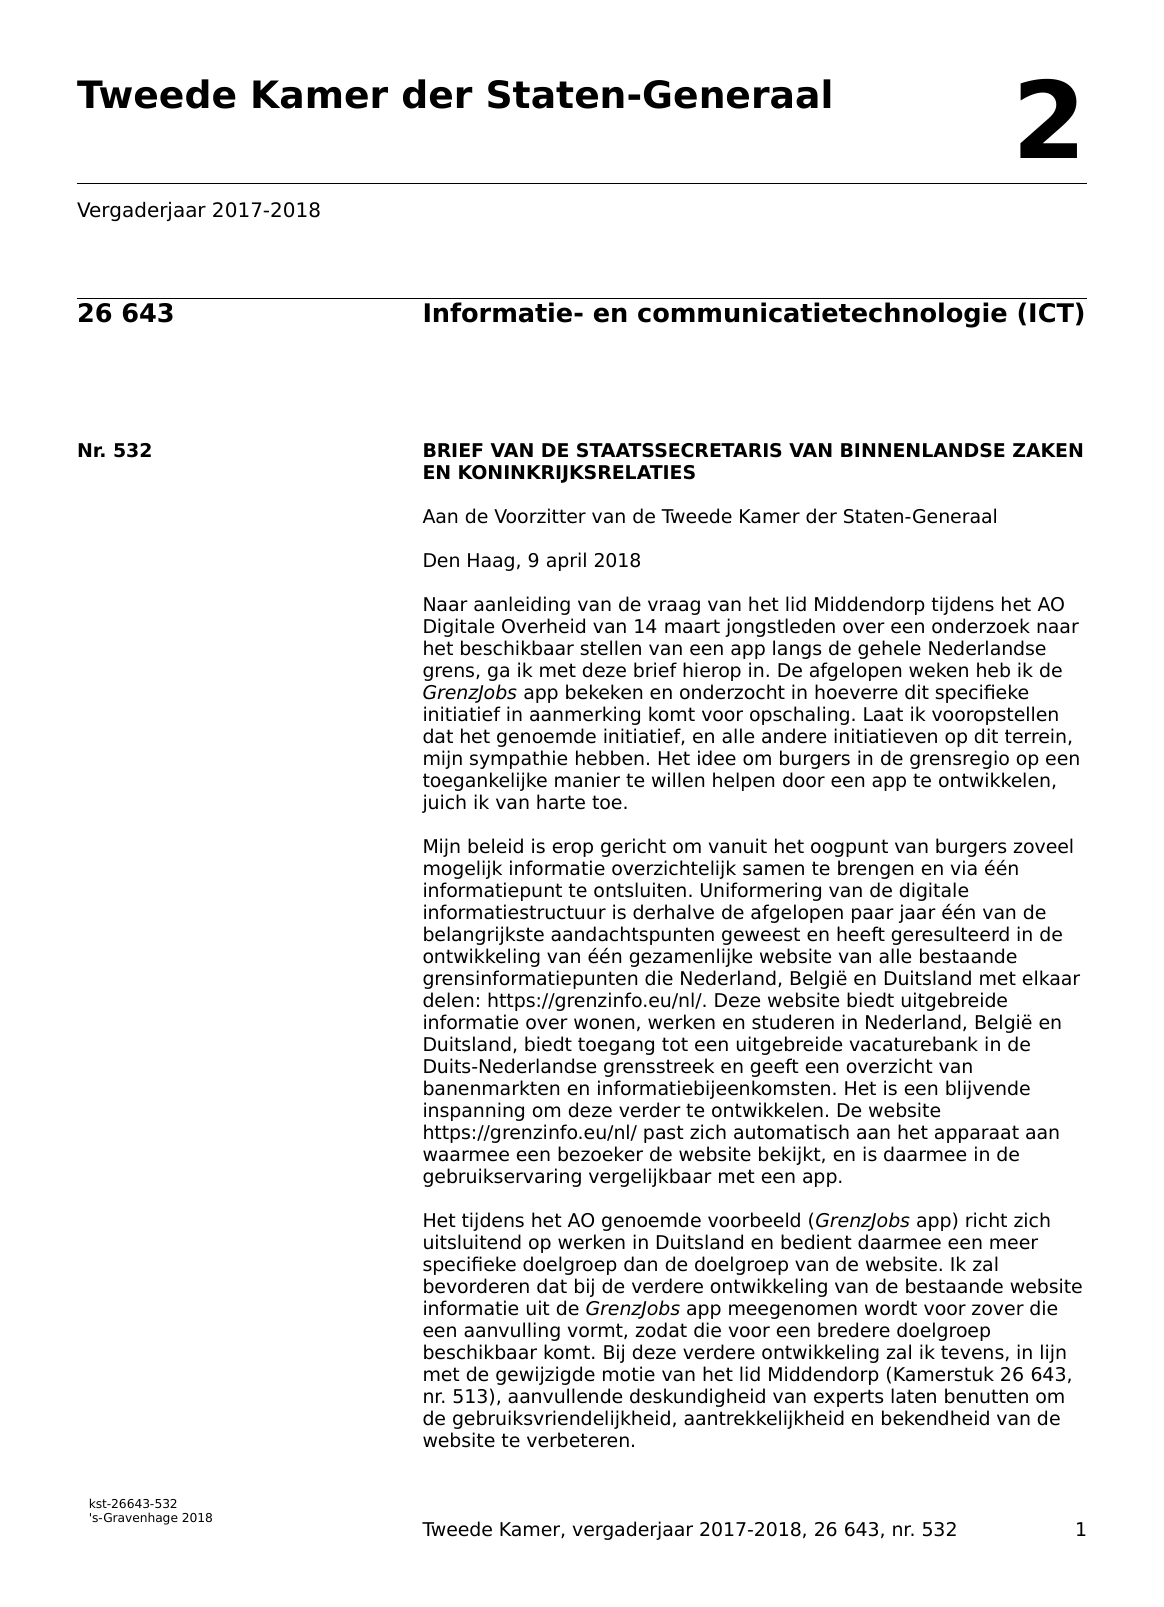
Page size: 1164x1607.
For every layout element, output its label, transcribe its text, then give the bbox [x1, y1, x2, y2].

table_cell Vergaderjaar 2017-2018 [77, 184, 1087, 298]
text Aan de Voorzitter van de Tweede Kamer der Staten-Generaal [422, 506, 1087, 528]
text kst-26643-532 [88, 1497, 323, 1511]
subtitle Nr. 532 BRIEF VAN DE STAATSSECRETARIS VAN BINNENLANDSE ZAKEN EN KONINKRIJKSRELATIES [77, 440, 1087, 484]
text Naar aanleiding van de vraag van het lid Middendorp tijdens het AO Digitale Overheid van 14 maart jongstleden over een onderzoek naar het beschikbaar stellen van een app langs de gehele Nederlandse grens, ga ik met deze brief hierop in. De afgelopen weken heb ik de GrenzJobs app bekeken en onderzocht in hoeverre dit specifieke initiatief in aanmerking komt voor opschaling. Laat ik vooropstellen dat het genoemde initiatief, en alle andere initiatieven op dit terrein, mijn sympathie hebben. Het idee om burgers in de grensregio op een toegankelijke manier te willen helpen door een app te ontwikkelen, juich ik van harte toe. [422, 594, 1087, 814]
text Den Haag, 9 april 2018 [422, 550, 1087, 572]
text Het tijdens het AO genoemde voorbeeld (GrenzJobs app) richt zich uitsluitend op werken in Duitsland en bedient daarmee een meer specifieke doelgroep dan de doelgroep van de website. Ik zal bevorderen dat bij de verdere ontwikkeling van de bestaande website informatie uit de GrenzJobs app meegenomen wordt voor zover die een aanvulling vormt, zodat die voor een bredere doelgroep beschikbaar komt. Bij deze verdere ontwikkeling zal ik tevens, in lijn met de gewijzigde motie van het lid Middendorp (Kamerstuk 26 643, nr. 513), aanvullende deskundigheid van experts laten benutten om de gebruiksvriendelijkheid, aantrekkelijkheid en bekendheid van de website te verbeteren. [422, 1210, 1087, 1452]
subtitle 26 643 Informatie- en communicatietechnologie (ICT) [77, 299, 1087, 329]
table_header 2 [886, 59, 1087, 183]
text Mijn beleid is erop gericht om vanuit het oogpunt van burgers zoveel mogelijk informatie overzichtelijk samen te brengen en via één informatiepunt te ontsluiten. Uniformering van de digitale informatiestructuur is derhalve de afgelopen paar jaar één van de belangrijkste aandachtspunten geweest en heeft geresulteerd in de ontwikkeling van één gezamenlijke website van alle bestaande grensinformatiepunten die Nederland, België en Duitsland met elkaar delen: https://grenzinfo.eu/nl/. Deze website biedt uitgebreide informatie over wonen, werken en studeren in Nederland, België en Duitsland, biedt toegang tot een uitgebreide vacaturebank in de Duits-Nederlandse grensstreek en geeft een overzicht van banenmarkten en informatiebijeenkomsten. Het is een blijvende inspanning om deze verder te ontwikkelen. De website https://grenzinfo.eu/nl/ past zich automatisch aan het apparaat aan waarmee een bezoeker de website bekijkt, en is daarmee in de gebruikservaring vergelijkbaar met een app. [422, 836, 1087, 1188]
table_header Tweede Kamer der Staten-Generaal [77, 59, 886, 183]
text 's-Gravenhage 2018 [88, 1511, 323, 1525]
